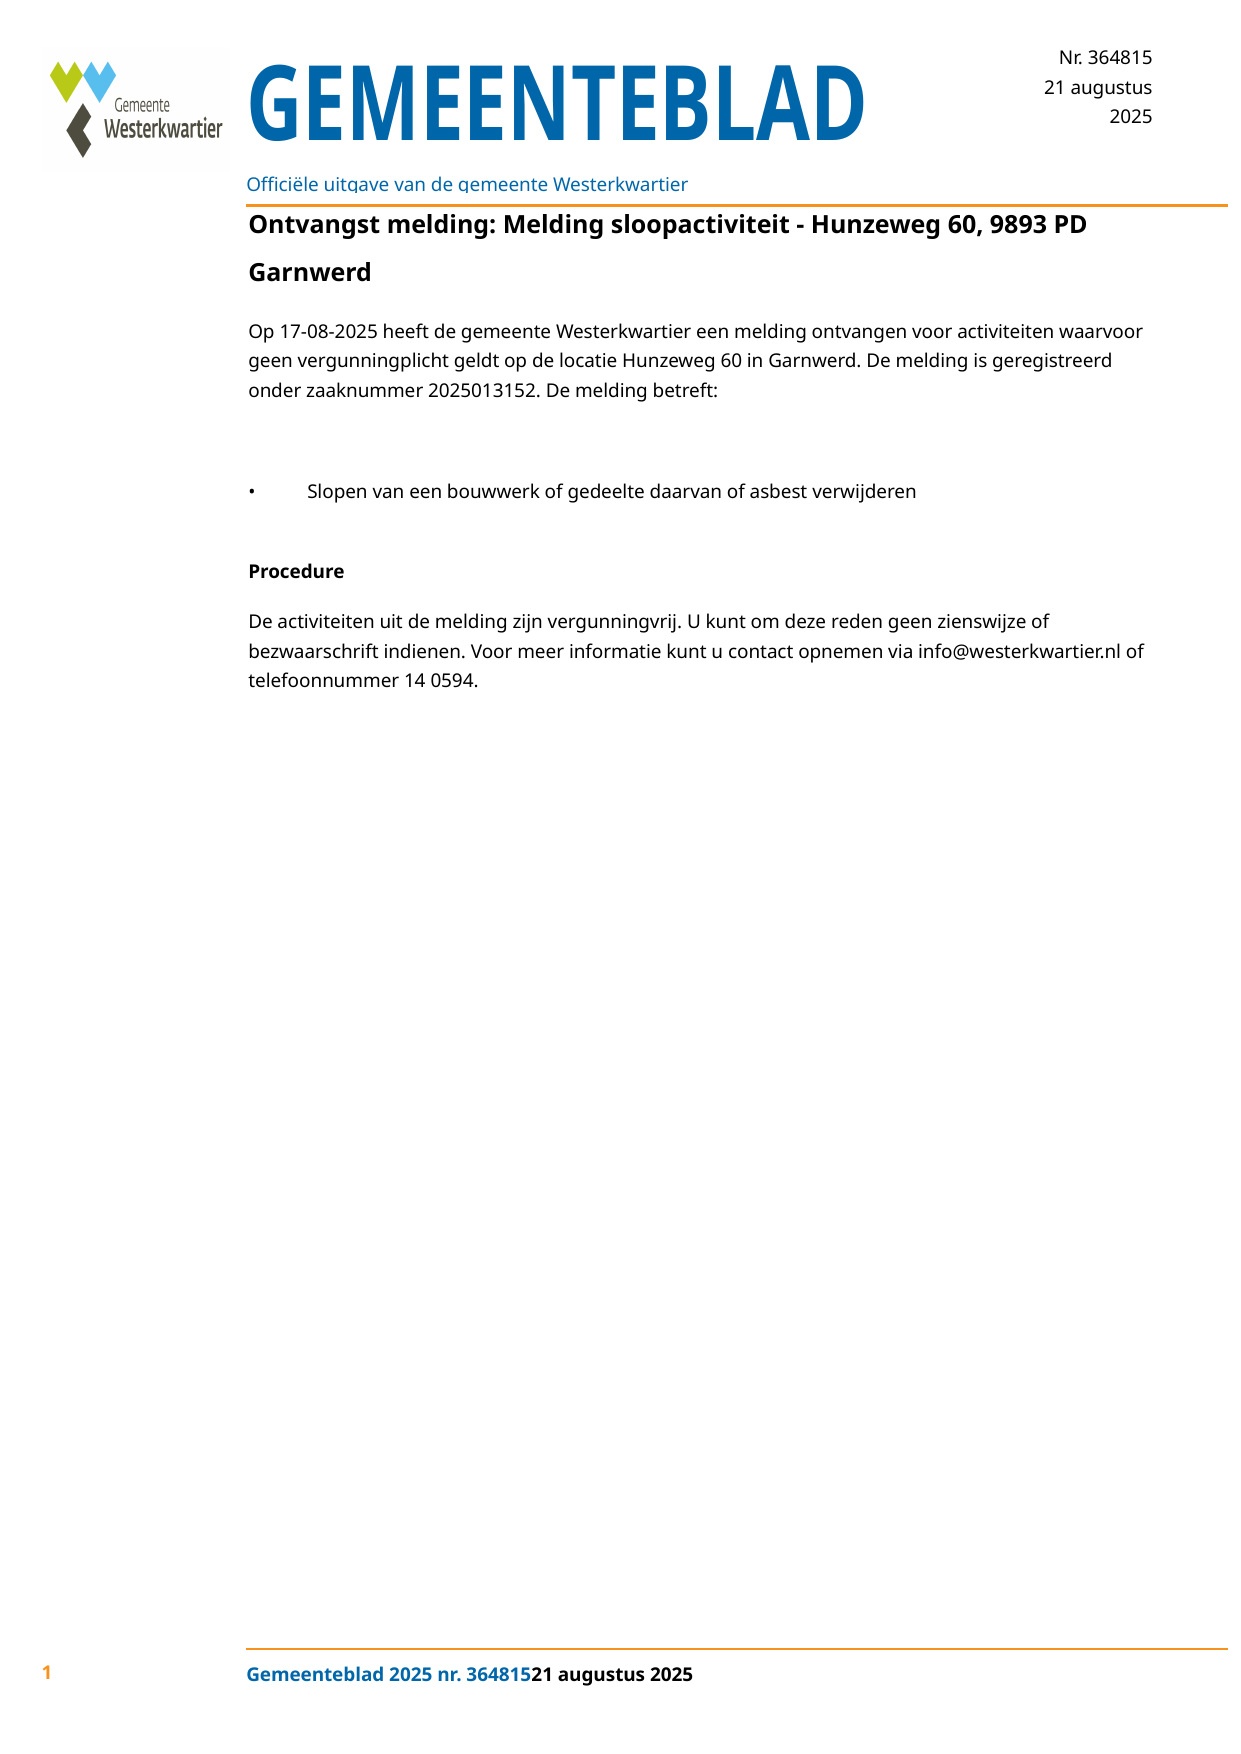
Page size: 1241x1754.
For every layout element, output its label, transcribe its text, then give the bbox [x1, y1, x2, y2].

text Procedure [248, 558, 1152, 584]
text Op 17-08-2025 heeft de gemeente Westerkwartier een melding ontvangen voor activiteiten waarvoor geen vergunningplicht geldt op de locatie Hunzeweg 60 in Garnwerd. De melding is geregistreerd onder zaaknummer 2025013152. De melding betreft: [248, 318, 1152, 403]
picture [41, 47, 231, 172]
text De activiteiten uit de melding zijn vergunningvrij. U kunt om deze reden geen zienswijze of bezwaarschrift indienen. Voor meer informatie kunt u contact opnemen via info@westerkwartier.nl of telefoonnummer 14 0594. [248, 608, 1152, 693]
list Slopen van een bouwwerk of gedeelte daarvan of asbest verwijderen [248, 478, 1152, 504]
text Ontvangst melding: Melding sloopactiviteit - Hunzeweg 60, 9893 PD Garnwerd [248, 207, 1152, 288]
